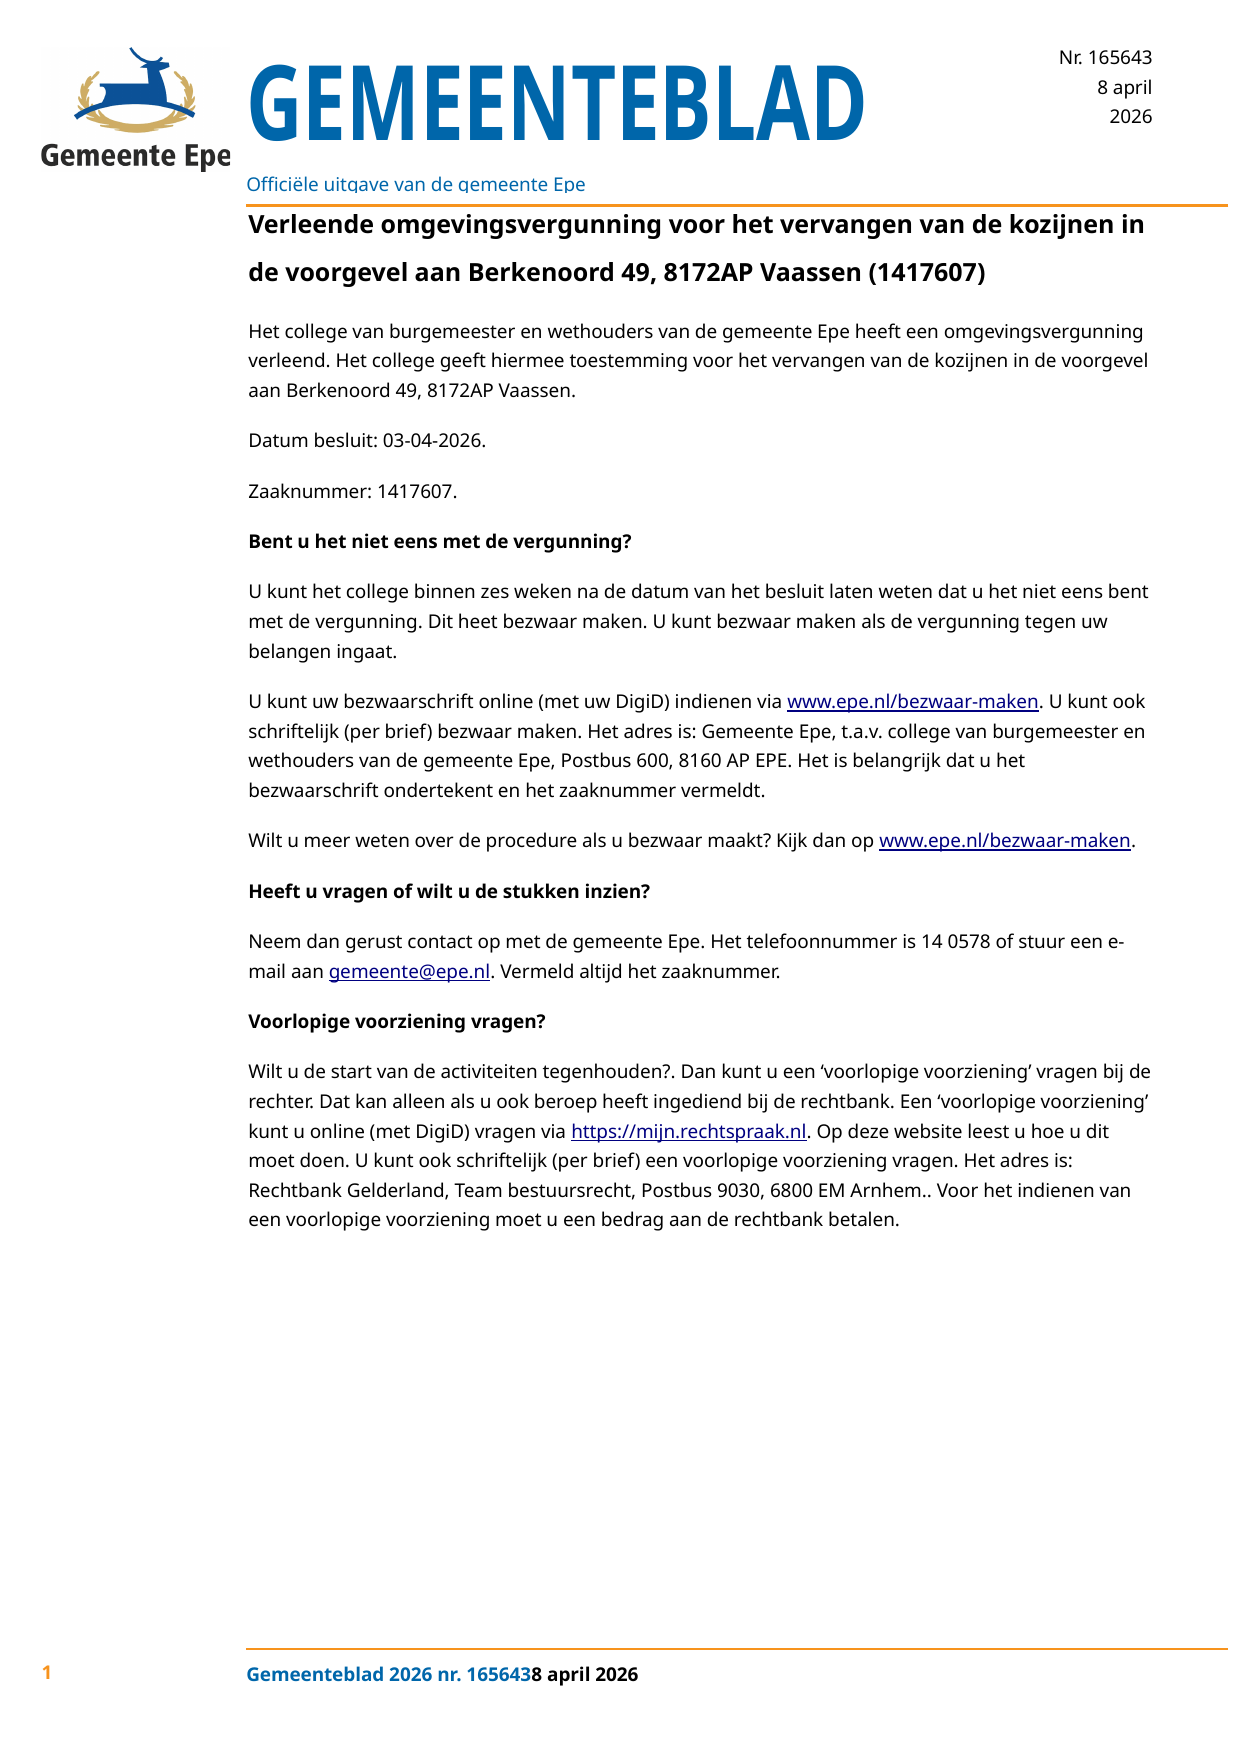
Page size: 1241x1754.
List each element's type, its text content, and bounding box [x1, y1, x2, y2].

text Wilt u meer weten over de procedure als u bezwaar maakt? Kijk dan op www.epe.nl/bezwaar-maken. [248, 827, 1152, 853]
text U kunt het college binnen zes weken na de datum van het besluit laten weten dat u het niet eens bent met de vergunning. Dit heet bezwaar maken. U kunt bezwaar maken als de vergunning tegen uw belangen ingaat. [248, 579, 1152, 664]
text Het college van burgemeester en wethouders van de gemeente Epe heeft een omgevingsvergunning verleend. Het college geeft hiermee toestemming voor het vervangen van de kozijnen in de voorgevel aan Berkenoord 49, 8172AP Vaassen. [248, 318, 1152, 403]
text Neem dan gerust contact op met de gemeente Epe. Het telefoonnummer is 14 0578 of stuur een e-mail aan gemeente@epe.nl. Vermeld altijd het zaaknummer. [248, 928, 1152, 984]
text Verleende omgevingsvergunning voor het vervangen van de kozijnen in de voorgevel aan Berkenoord 49, 8172AP Vaassen (1417607) [248, 207, 1152, 288]
text U kunt uw bezwaarschrift online (met uw DigiD) indienen via www.epe.nl/bezwaar-maken. U kunt ook schriftelijk (per brief) bezwaar maken. Het adres is: Gemeente Epe, t.a.v. college van burgemeester en wethouders van de gemeente Epe, Postbus 600, 8160 AP EPE. Het is belangrijk dat u het bezwaarschrift ondertekent en het zaaknummer vermeldt. [248, 688, 1152, 803]
text Heeft u vragen of wilt u de stukken inzien? [248, 878, 1152, 904]
text Voorlopige voorziening vragen? [248, 1008, 1152, 1034]
picture [41, 47, 231, 172]
text Wilt u de start van de activiteiten tegenhouden?. Dan kunt u een ‘voorlopige voorziening’ vragen bij de rechter. Dat kan alleen als u ook beroep heeft ingediend bij de rechtbank. Een ‘voorlopige voorziening’ kunt u online (met DigiD) vragen via https://mijn.rechtspraak.nl. Op deze website leest u hoe u dit moet doen. U kunt ook schriftelijk (per brief) een voorlopige voorziening vragen. Het adres is: Rechtbank Gelderland, Team bestuursrecht, Postbus 9030, 6800 EM Arnhem.. Voor het indienen van een voorlopige voorziening moet u een bedrag aan de rechtbank betalen. [248, 1059, 1152, 1232]
text Datum besluit: 03-04-2026. [248, 427, 1152, 453]
text Bent u het niet eens met de vergunning? [248, 528, 1152, 554]
text Zaaknummer: 1417607. [248, 478, 1152, 504]
